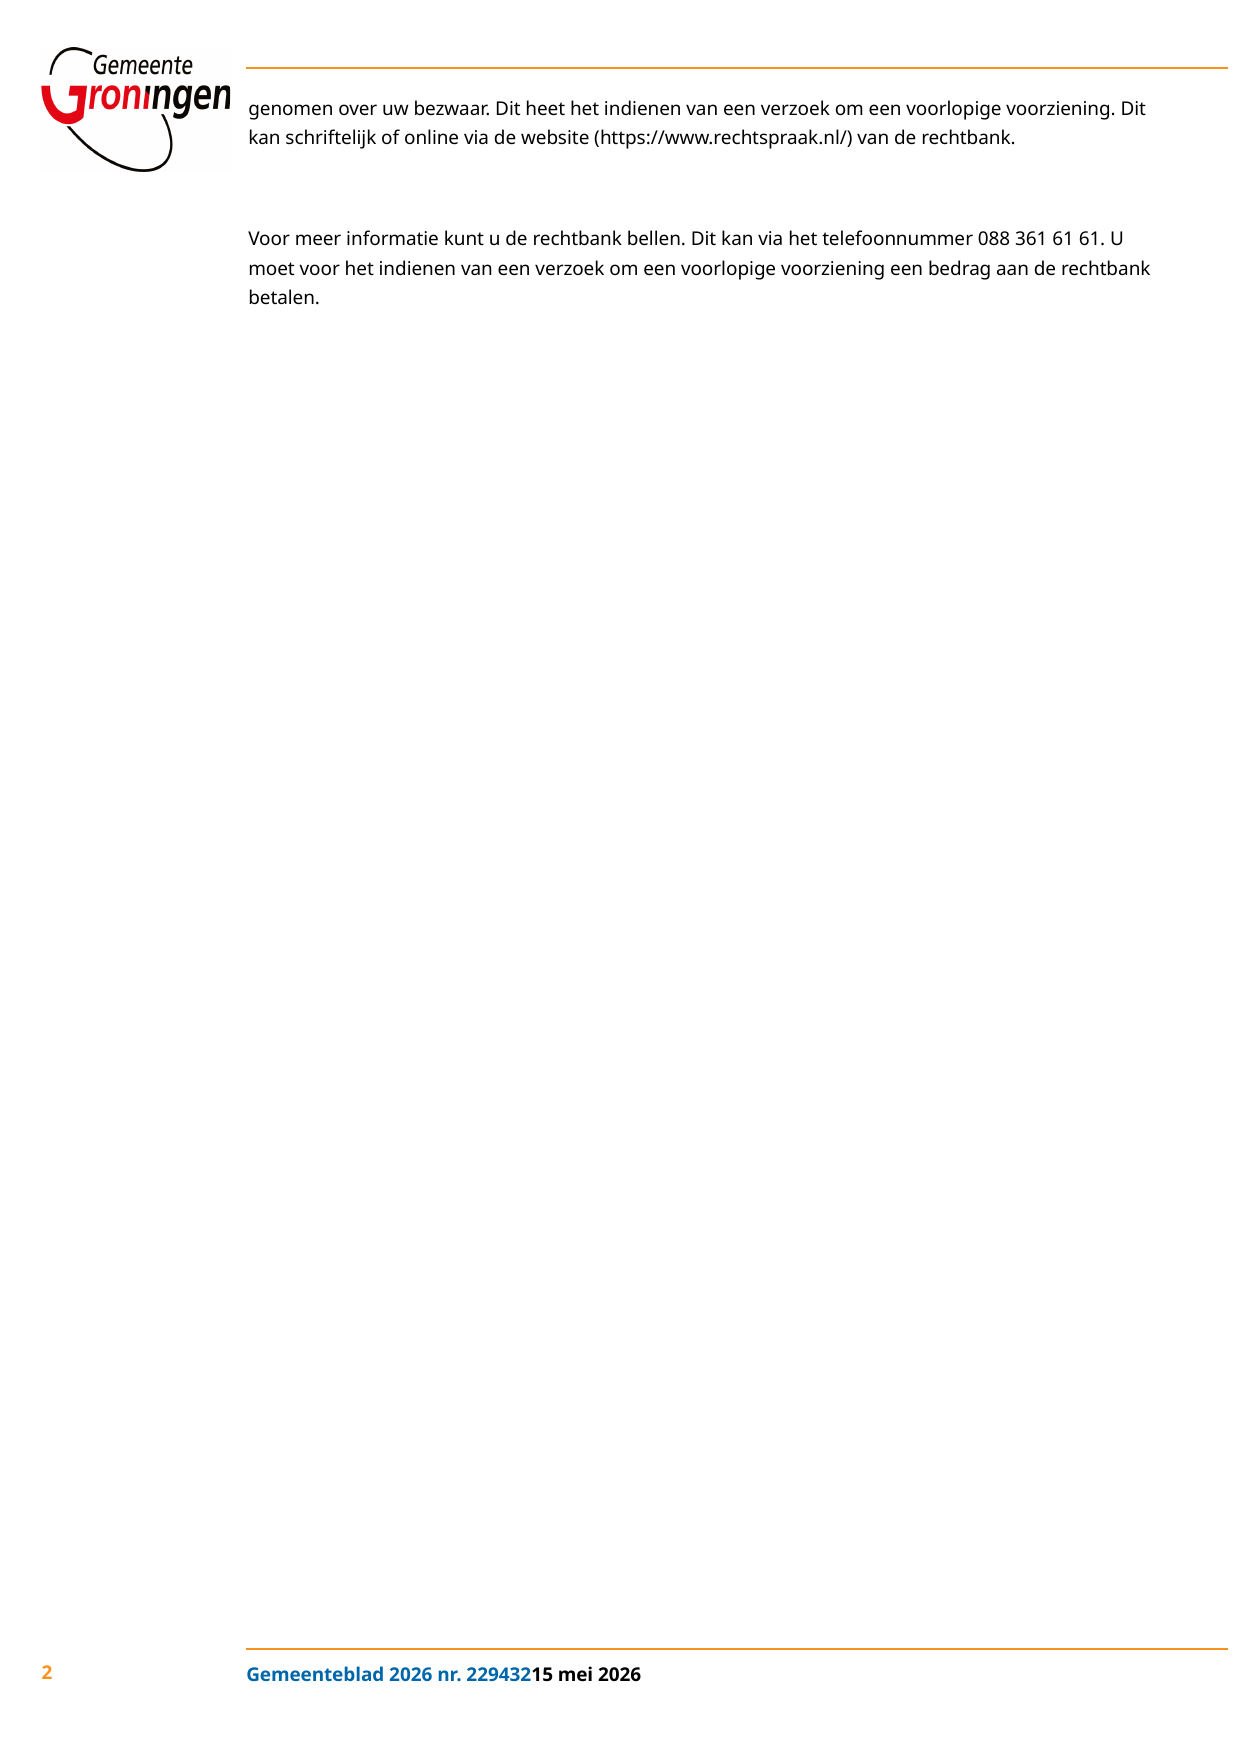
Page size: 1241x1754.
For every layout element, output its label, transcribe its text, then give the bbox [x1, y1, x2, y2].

picture [41, 47, 231, 172]
text genomen over uw bezwaar. Dit heet het indienen van een verzoek om een voorlopige voorziening. Dit kan schriftelijk of online via de website (https://www.rechtspraak.nl/) van de rechtbank. [248, 95, 1152, 150]
text Voor meer informatie kunt u de rechtbank bellen. Dit kan via het telefoonnummer 088 361 61 61. U moet voor het indienen van een verzoek om een voorlopige voorziening een bedrag aan de rechtbank betalen. [248, 225, 1152, 310]
